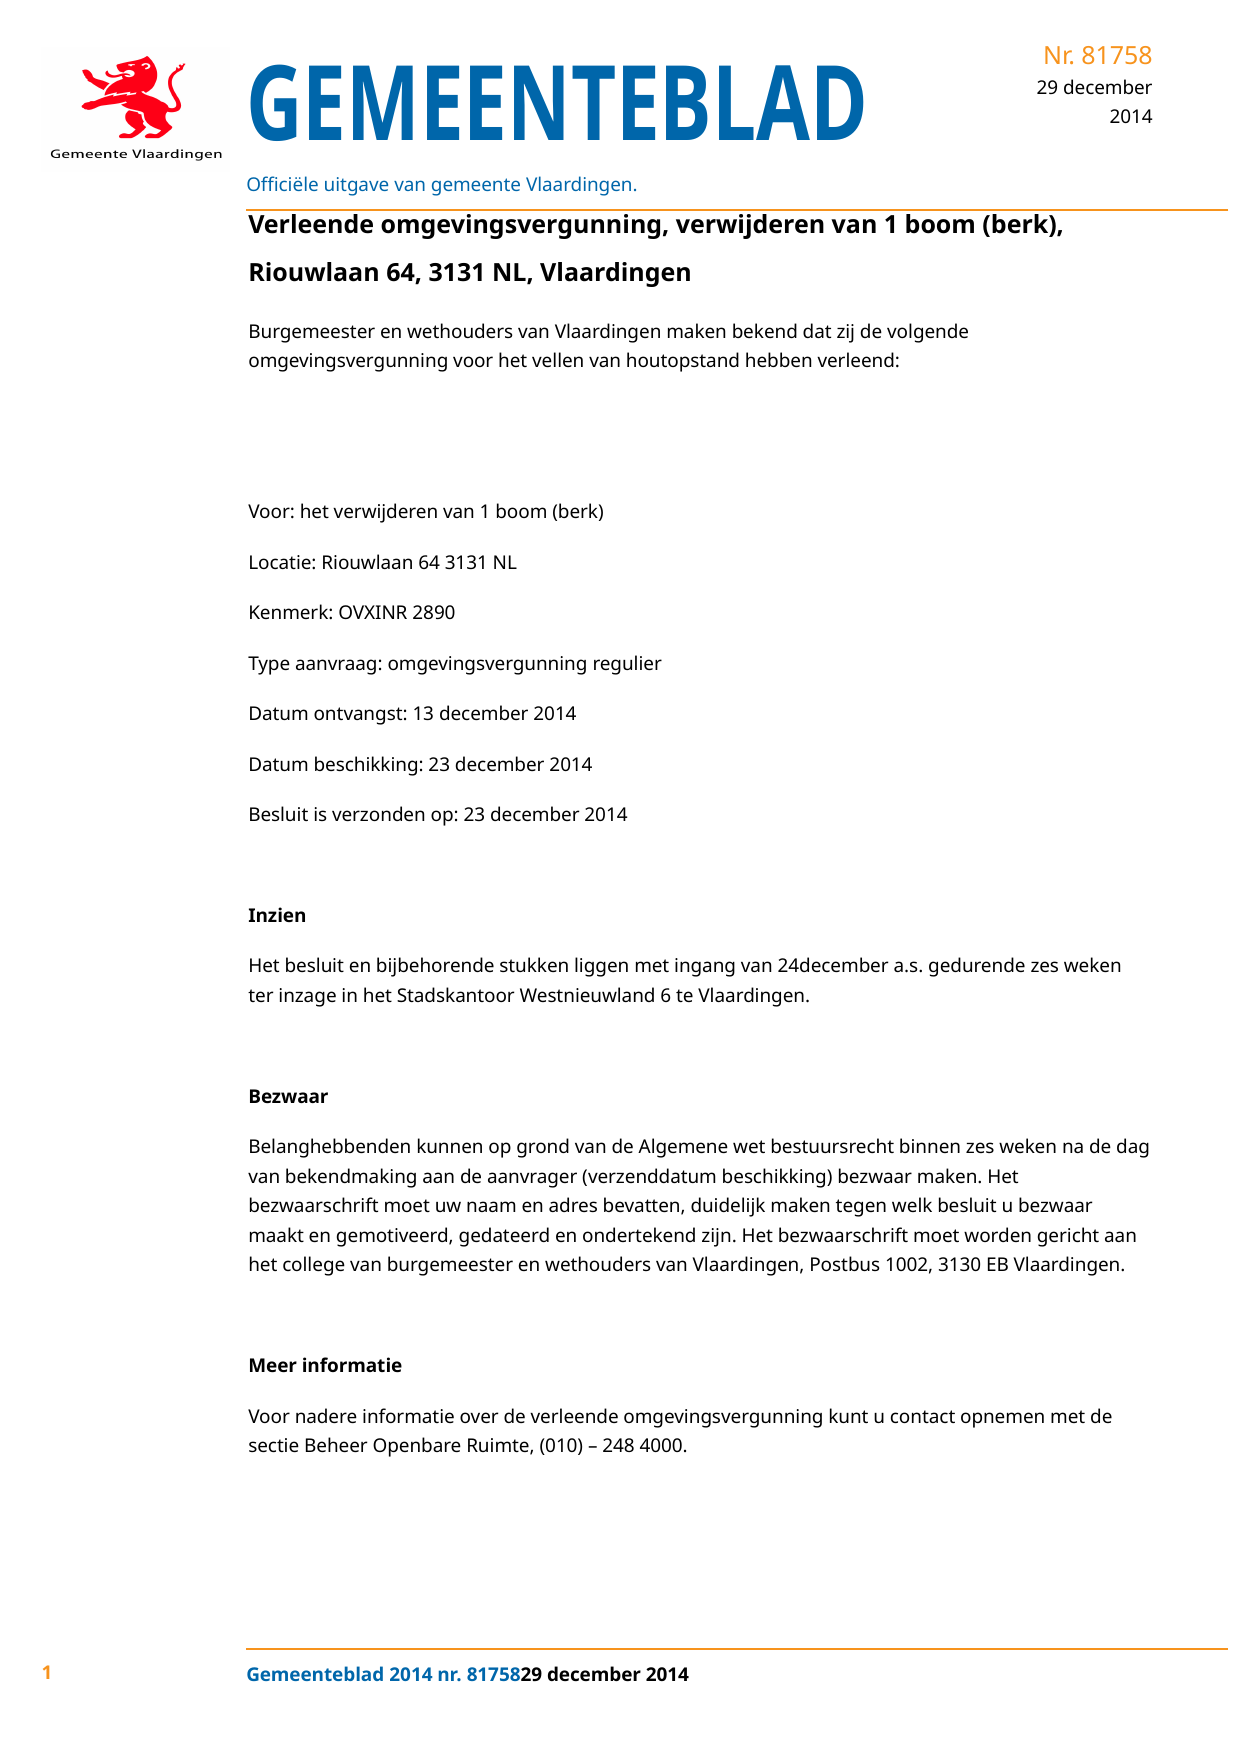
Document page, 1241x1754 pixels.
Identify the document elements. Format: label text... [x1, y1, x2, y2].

text Locatie: Riouwlaan 64 3131 NL [248, 549, 1152, 575]
text Besluit is verzonden op: 23 december 2014 [248, 801, 1152, 827]
text Verleende omgevingsvergunning, verwijderen van 1 boom (berk), Riouwlaan 64, 3131 NL, Vlaardingen [248, 211, 1152, 288]
text Datum beschikking: 23 december 2014 [248, 751, 1152, 777]
text Inzien [248, 902, 1152, 928]
picture [41, 47, 231, 172]
text Voor: het verwijderen van 1 boom (berk) [248, 499, 1152, 524]
text Burgemeester en wethouders van Vlaardingen maken bekend dat zij de volgende omgevingsvergunning voor het vellen van houtopstand hebben verleend: [248, 318, 1152, 373]
text Type aanvraag: omgevingsvergunning regulier [248, 650, 1152, 676]
text Kenmerk: OVXINR 2890 [248, 599, 1152, 625]
text Datum ontvangst: 13 december 2014 [248, 700, 1152, 726]
text Het besluit en bijbehorende stukken liggen met ingang van 24december a.s. gedurende zes weken ter inzage in het Stadskantoor Westnieuwland 6 te Vlaardingen. [248, 952, 1152, 1008]
text Meer informatie [248, 1352, 1152, 1378]
text Voor nadere informatie over de verleende omgevingsvergunning kunt u contact opnemen met de sectie Beheer Openbare Ruimte, (010) – 248 4000. [248, 1403, 1152, 1458]
text Bezwaar [248, 1083, 1152, 1109]
text Belanghebbenden kunnen op grond van de Algemene wet bestuursrecht binnen zes weken na de dag van bekendmaking aan de aanvrager (verzenddatum beschikking) bezwaar maken. Het bezwaarschrift moet uw naam en adres bevatten, duidelijk maken tegen welk besluit u bezwaar maakt en gemotiveerd, gedateerd en ondertekend zijn. Het bezwaarschrift moet worden gericht aan het college van burgemeester en wethouders van Vlaardingen, Postbus 1002, 3130 EB Vlaardingen. [248, 1133, 1152, 1277]
